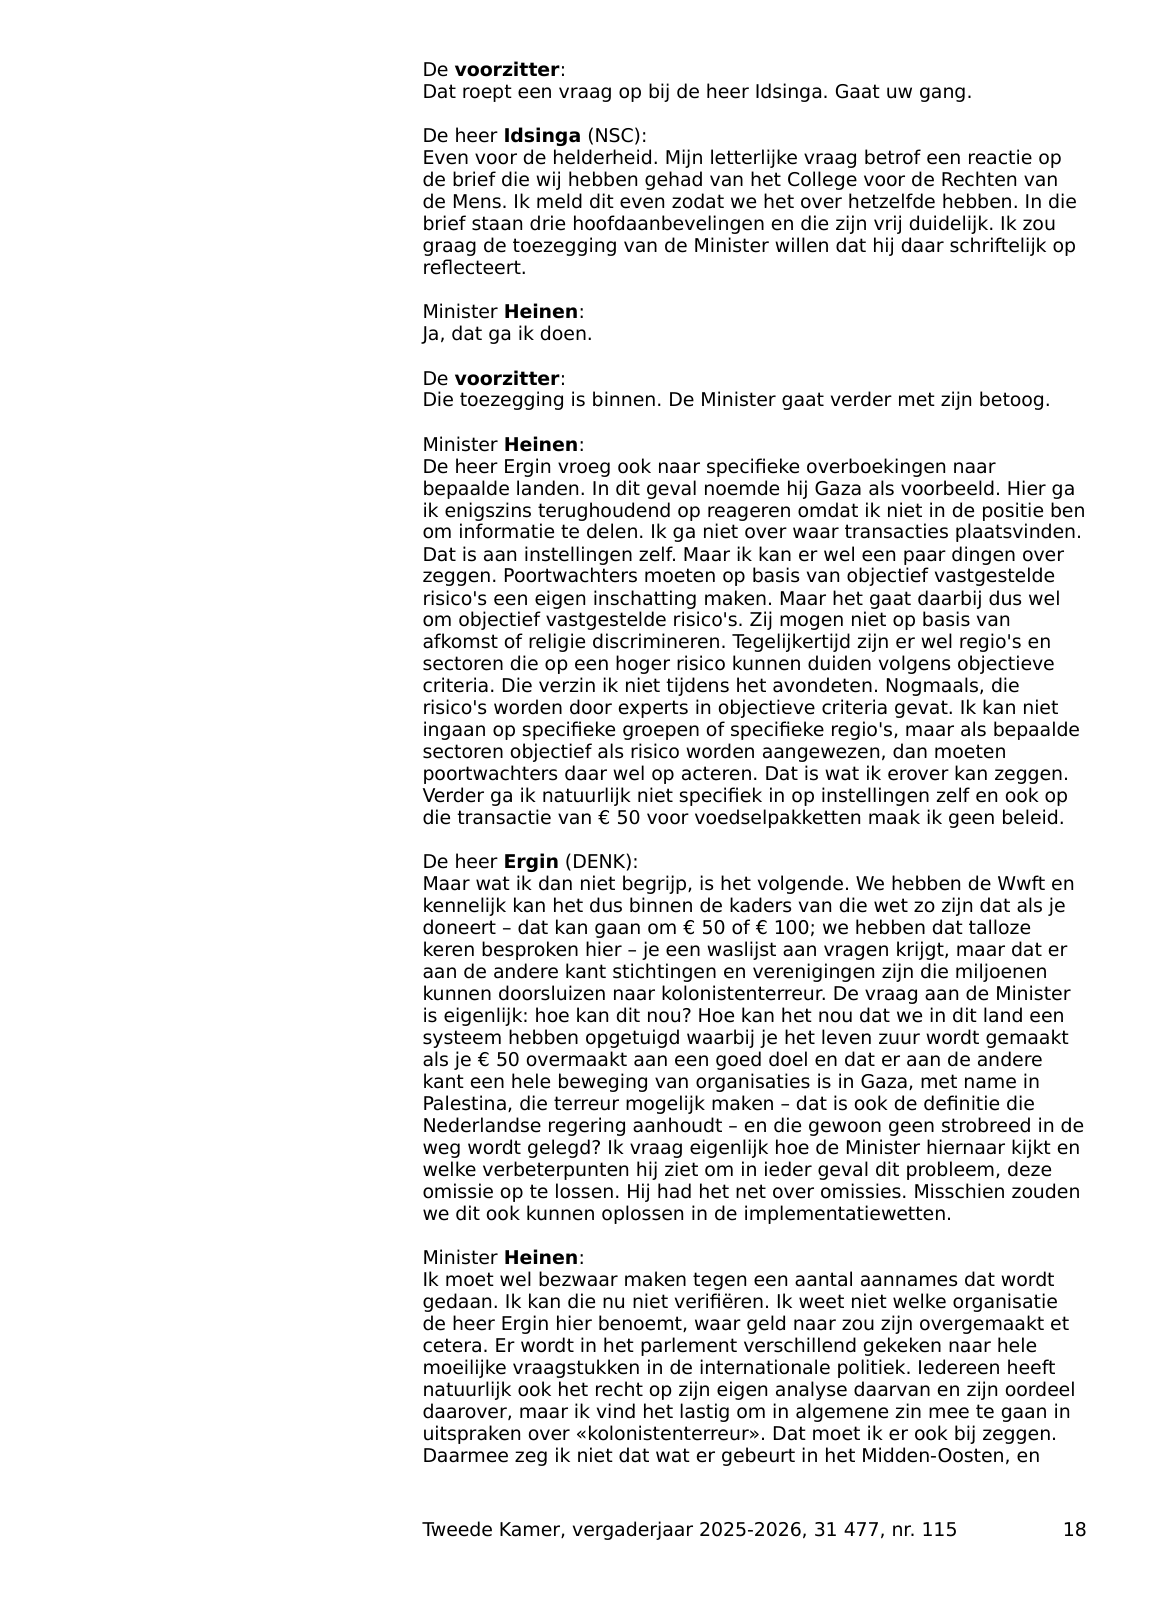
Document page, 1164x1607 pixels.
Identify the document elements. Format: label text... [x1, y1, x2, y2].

text Even voor de helderheid. Mijn letterlijke vraag betrof een reactie op de brief die wij hebben gehad van het College voor de Rechten van de Mens. Ik meld dit even zodat we het over hetzelfde hebben. In die brief staan drie hoofdaanbevelingen en die zijn vrij duidelijk. Ik zou graag de toezegging van de Minister willen dat hij daar schriftelijk op reflecteert. [422, 147, 1087, 279]
text Minister Heinen: [422, 1247, 1087, 1269]
text Die toezegging is binnen. De Minister gaat verder met zijn betoog. [422, 389, 1087, 411]
text Minister Heinen: [422, 433, 1087, 456]
text De heer Ergin (DENK): [422, 851, 1087, 873]
text Dat roept een vraag op bij de heer Idsinga. Gaat uw gang. [422, 81, 1087, 103]
text Ja, dat ga ik doen. [422, 323, 1087, 345]
text Minister Heinen: [422, 301, 1087, 323]
text Maar wat ik dan niet begrijp, is het volgende. We hebben de Wwft en kennelijk kan het dus binnen de kaders van die wet zo zijn dat als je doneert – dat kan gaan om € 50 of € 100; we hebben dat talloze keren besproken hier – je een waslijst aan vragen krijgt, maar dat er aan de andere kant stichtingen en verenigingen zijn die miljoenen kunnen doorsluizen naar kolonistenterreur. De vraag aan de Minister is eigenlijk: hoe kan dit nou? Hoe kan het nou dat we in dit land een systeem hebben opgetuigd waarbij je het leven zuur wordt gemaakt als je € 50 overmaakt aan een goed doel en dat er aan de andere kant een hele beweging van organisaties is in Gaza, met name in Palestina, die terreur mogelijk maken – dat is ook de definitie die Nederlandse regering aanhoudt – en die gewoon geen strobreed in de weg wordt gelegd? Ik vraag eigenlijk hoe de Minister hiernaar kijkt en welke verbeterpunten hij ziet om in ieder geval dit probleem, deze omissie op te lossen. Hij had het net over omissies. Misschien zouden we dit ook kunnen oplossen in de implementatiewetten. [422, 873, 1087, 1225]
text Ik moet wel bezwaar maken tegen een aantal aannames dat wordt gedaan. Ik kan die nu niet verifiëren. Ik weet niet welke organisatie de heer Ergin hier benoemt, waar geld naar zou zijn overgemaakt et cetera. Er wordt in het parlement verschillend gekeken naar hele moeilijke vraagstukken in de internationale politiek. Iedereen heeft natuurlijk ook het recht op zijn eigen analyse daarvan en zijn oordeel daarover, maar ik vind het lastig om in algemene zin mee te gaan in uitspraken over «kolonistenterreur». Dat moet ik er ook bij zeggen. Daarmee zeg ik niet dat wat er gebeurt in het Midden-Oosten, en [422, 1269, 1087, 1467]
text De heer Ergin vroeg ook naar specifieke overboekingen naar bepaalde landen. In dit geval noemde hij Gaza als voorbeeld. Hier ga ik enigszins terughoudend op reageren omdat ik niet in de positie ben om informatie te delen. Ik ga niet over waar transacties plaatsvinden. Dat is aan instellingen zelf. Maar ik kan er wel een paar dingen over zeggen. Poortwachters moeten op basis van objectief vastgestelde risico's een eigen inschatting maken. Maar het gaat daarbij dus wel om objectief vastgestelde risico's. Zij mogen niet op basis van afkomst of religie discrimineren. Tegelijkertijd zijn er wel regio's en sectoren die op een hoger risico kunnen duiden volgens objectieve criteria. Die verzin ik niet tijdens het avondeten. Nogmaals, die risico's worden door experts in objectieve criteria gevat. Ik kan niet ingaan op specifieke groepen of specifieke regio's, maar als bepaalde sectoren objectief als risico worden aangewezen, dan moeten poortwachters daar wel op acteren. Dat is wat ik erover kan zeggen. Verder ga ik natuurlijk niet specifiek in op instellingen zelf en ook op die transactie van € 50 voor voedselpakketten maak ik geen beleid. [422, 456, 1087, 829]
text De voorzitter: [422, 59, 1087, 81]
text De heer Idsinga (NSC): [422, 125, 1087, 147]
text De voorzitter: [422, 367, 1087, 389]
